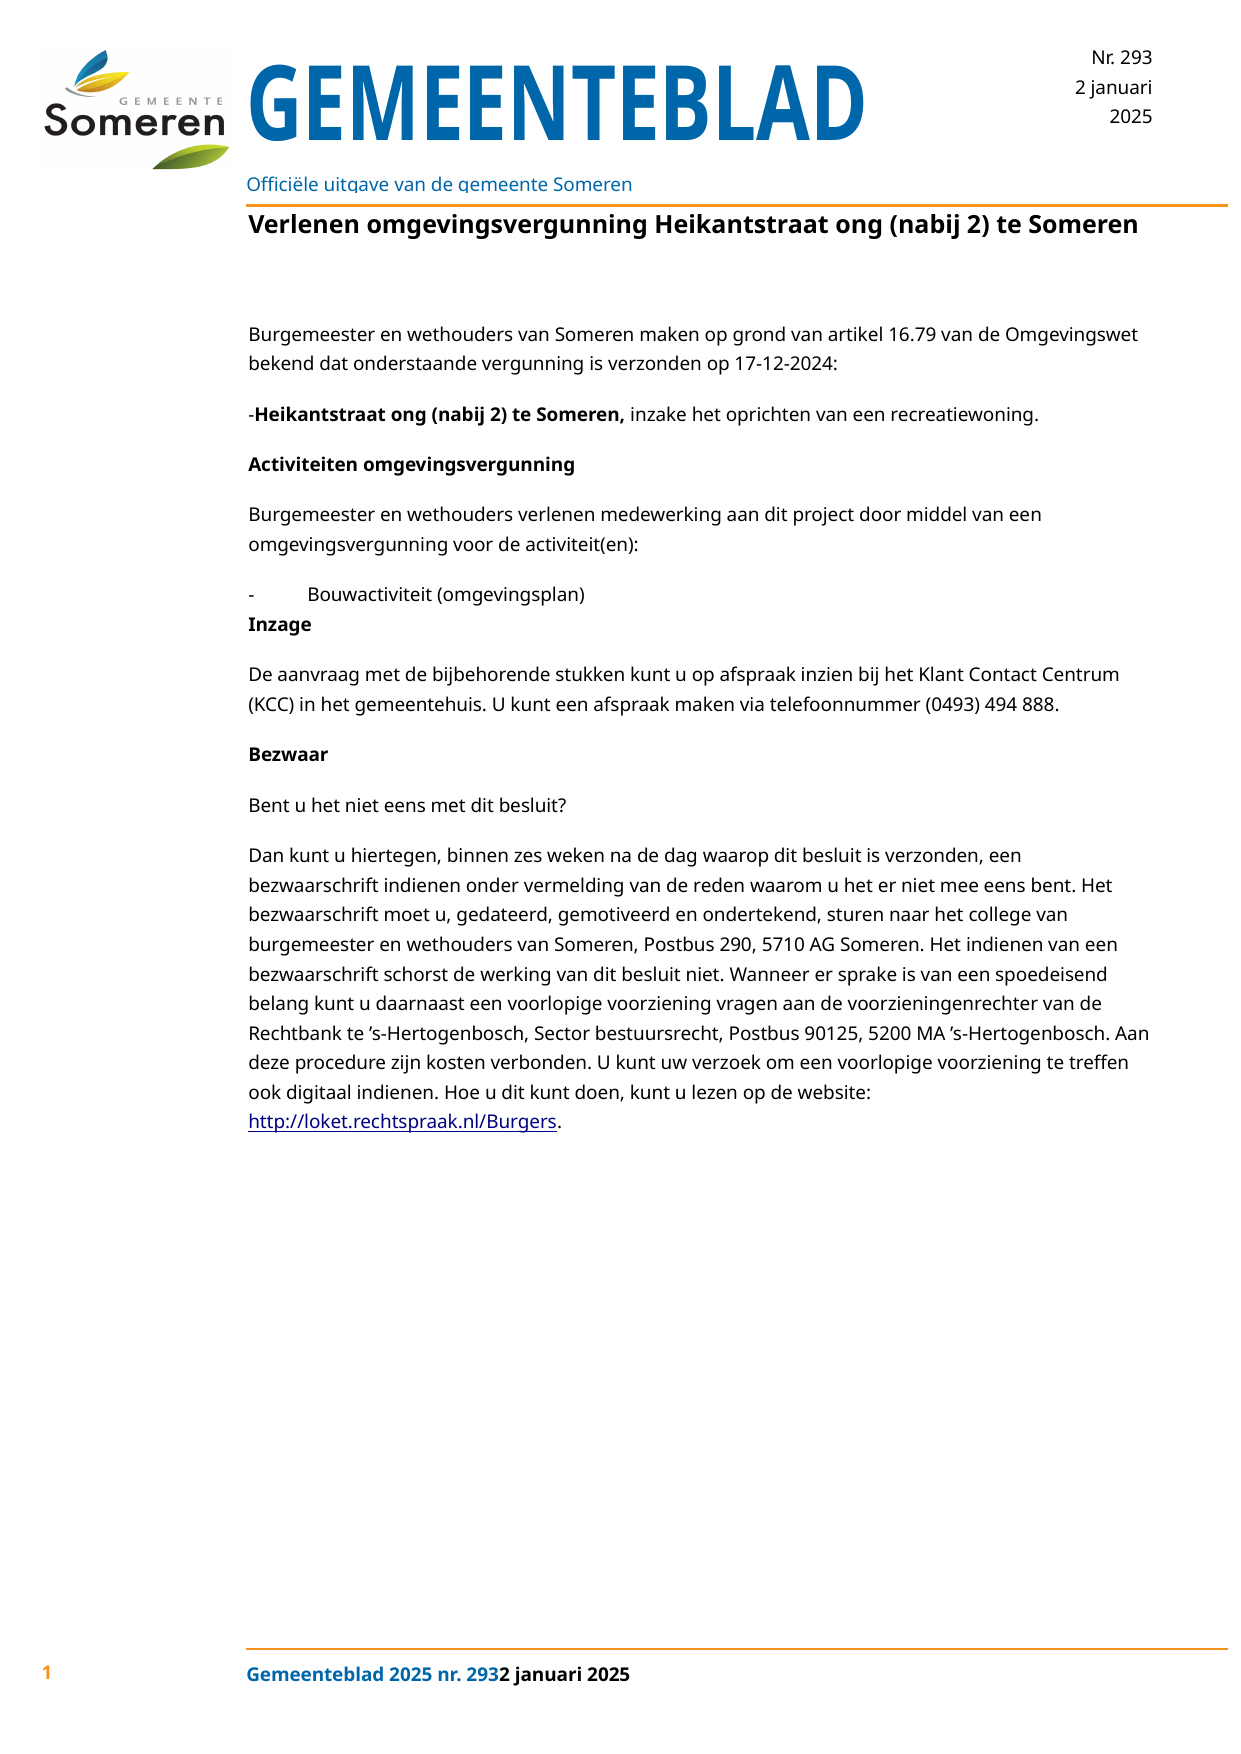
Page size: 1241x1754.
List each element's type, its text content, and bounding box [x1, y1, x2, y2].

text Burgemeester en wethouders verlenen medewerking aan dit project door middel van een omgevingsvergunning voor de activiteit(en): [248, 502, 1152, 557]
text -Heikantstraat ong (nabij 2) te Someren, inzake het oprichten van een recreatiewoning. [248, 401, 1152, 426]
text Verlenen omgevingsvergunning Heikantstraat ong (nabij 2) te Someren [248, 207, 1152, 241]
text Bezwaar [248, 742, 1152, 767]
text Burgemeester en wethouders van Someren maken op grond van artikel 16.79 van de Omgevingswet bekend dat onderstaande vergunning is verzonden op 17-12-2024: [248, 321, 1152, 376]
text Inzage [248, 611, 1152, 637]
picture [41, 47, 231, 172]
text Bent u het niet eens met dit besluit? [248, 792, 1152, 818]
list Bouwactiviteit (omgevingsplan) [248, 582, 1152, 607]
text Dan kunt u hiertegen, binnen zes weken na de dag waarop dit besluit is verzonden, een bezwaarschrift indienen onder vermelding van de reden waarom u het er niet mee eens bent. Het bezwaarschrift moet u, gedateerd, gemotiveerd en ondertekend, sturen naar het college van burgemeester en wethouders van Someren, Postbus 290, 5710 AG Someren. Het indienen van een bezwaarschrift schorst de werking van dit besluit niet. Wanneer er sprake is van een spoedeisend belang kunt u daarnaast een voorlopige voorziening vragen aan de voorzieningenrechter van de Rechtbank te ’s-Hertogenbosch, Sector bestuursrecht, Postbus 90125, 5200 MA ’s-Hertogenbosch. Aan deze procedure zijn kosten verbonden. U kunt uw verzoek om een voorlopige voorziening te treffen ook digitaal indienen. Hoe u dit kunt doen, kunt u lezen op de website: http://loket.rechtspraak.nl/Burgers. [248, 842, 1152, 1134]
text De aanvraag met de bijbehorende stukken kunt u op afspraak inzien bij het Klant Contact Centrum (KCC) in het gemeentehuis. U kunt een afspraak maken via telefoonnummer (0493) 494 888. [248, 662, 1152, 717]
text Activiteiten omgevingsvergunning [248, 451, 1152, 477]
